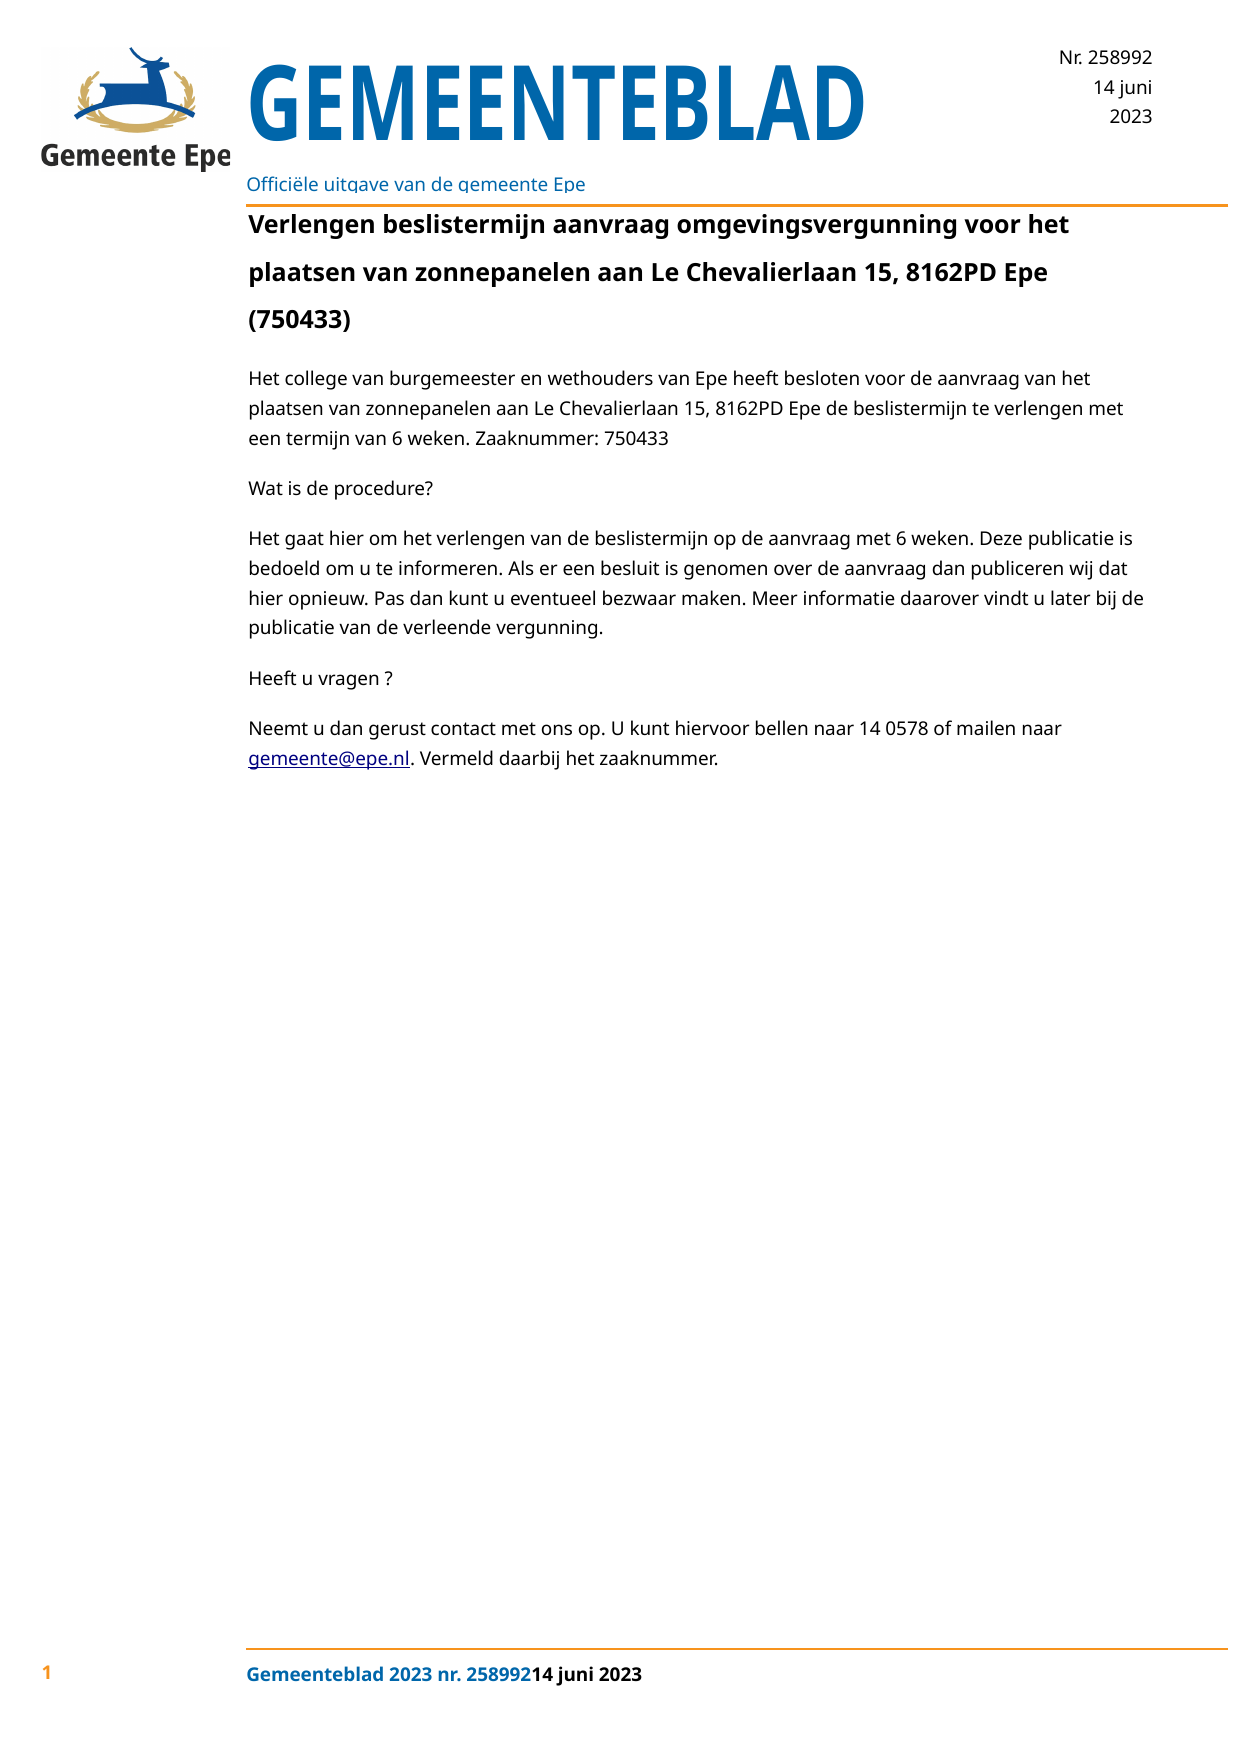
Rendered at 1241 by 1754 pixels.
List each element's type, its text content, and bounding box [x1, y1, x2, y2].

picture [41, 47, 231, 172]
text Wat is de procedure? [248, 475, 1152, 501]
text Het gaat hier om het verlengen van de beslistermijn op de aanvraag met 6 weken. Deze publicatie is bedoeld om u te informeren. Als er een besluit is genomen over de aanvraag dan publiceren wij dat hier opnieuw. Pas dan kunt u eventueel bezwaar maken. Meer informatie daarover vindt u later bij de publicatie van de verleende vergunning. [248, 526, 1152, 640]
text Het college van burgemeester en wethouders van Epe heeft besloten voor de aanvraag van het plaatsen van zonnepanelen aan Le Chevalierlaan 15, 8162PD Epe de beslistermijn te verlengen met een termijn van 6 weken. Zaaknummer: 750433 [248, 366, 1152, 450]
text Heeft u vragen ? [248, 665, 1152, 690]
text Neemt u dan gerust contact met ons op. U kunt hiervoor bellen naar 14 0578 of mailen naar gemeente@epe.nl. Vermeld daarbij het zaaknummer. [248, 715, 1152, 770]
text Verlengen beslistermijn aanvraag omgevingsvergunning voor het plaatsen van zonnepanelen aan Le Chevalierlaan 15, 8162PD Epe (750433) [248, 207, 1152, 336]
